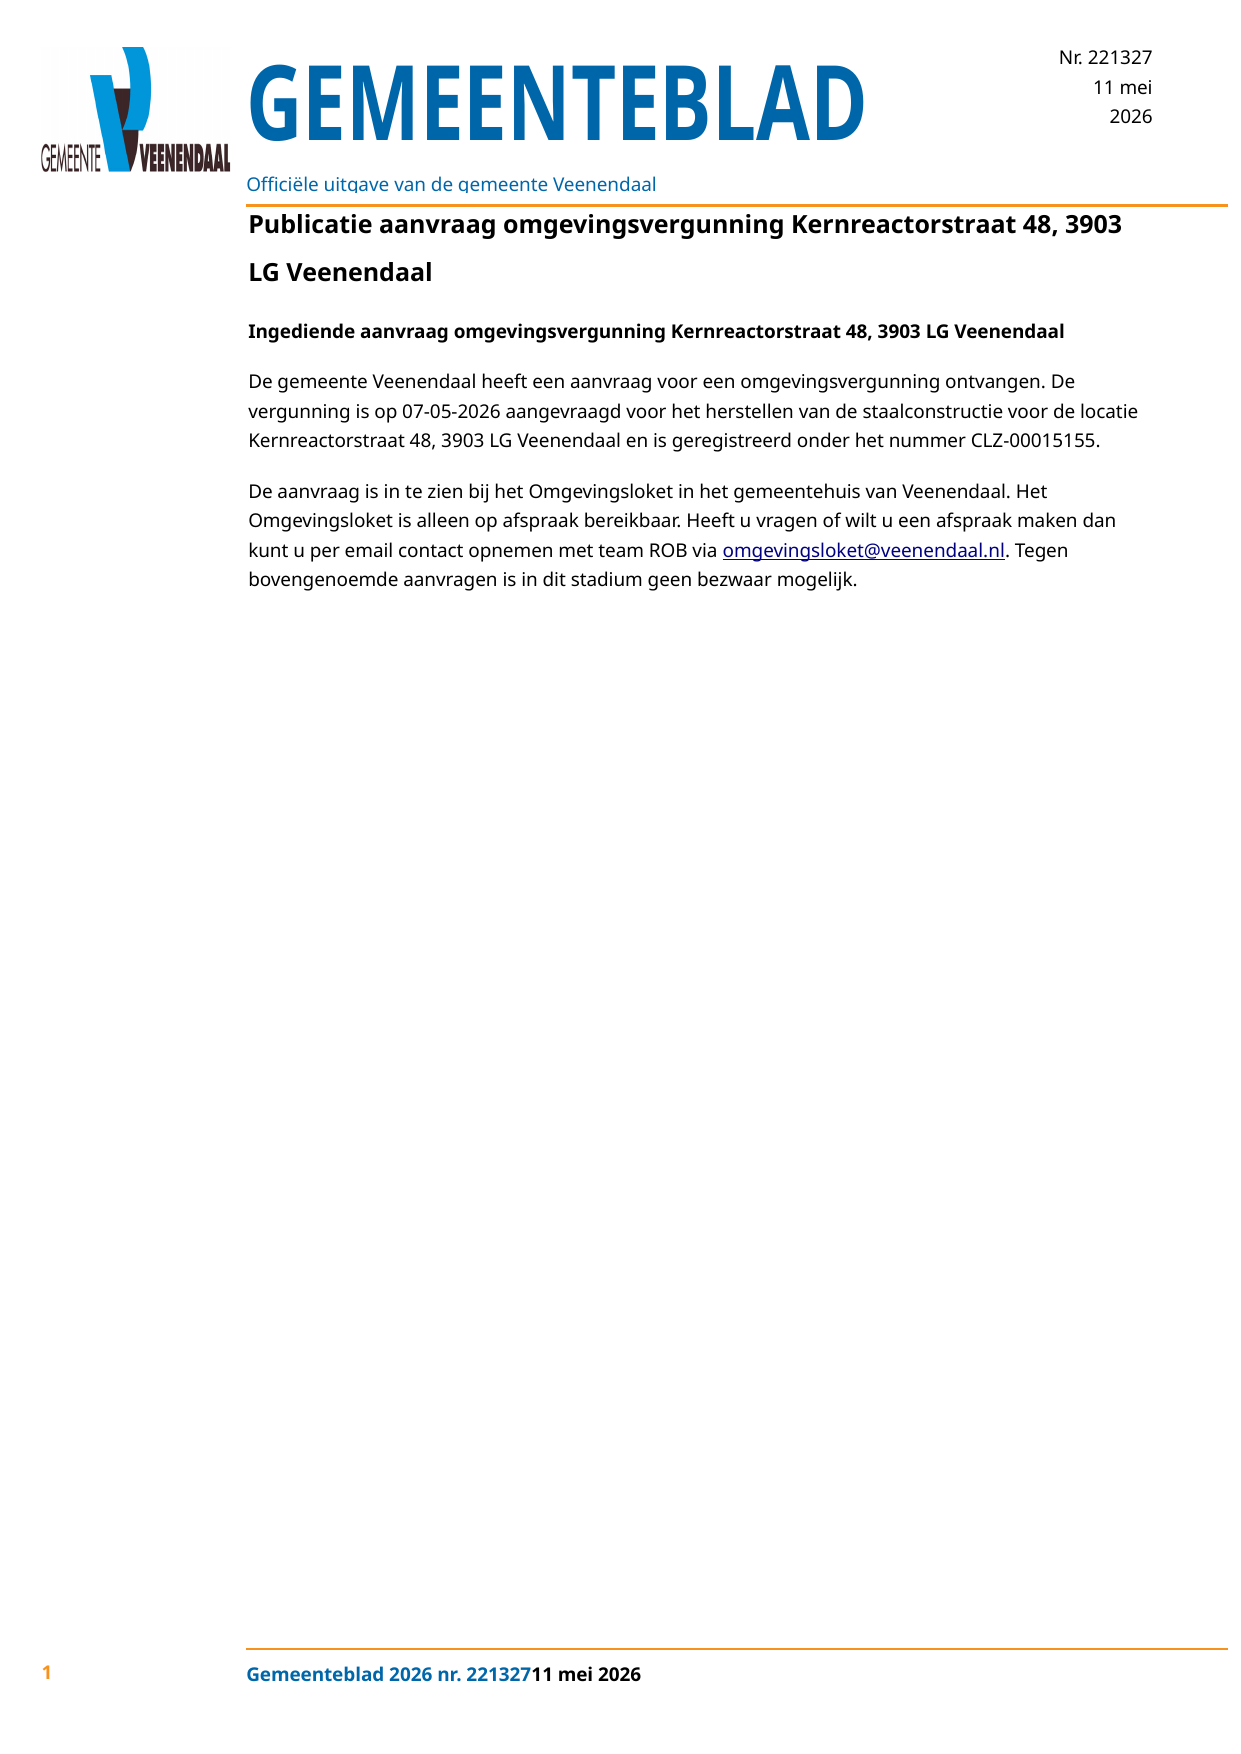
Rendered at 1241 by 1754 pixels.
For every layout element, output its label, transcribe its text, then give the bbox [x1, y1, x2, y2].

text Ingediende aanvraag omgevingsvergunning Kernreactorstraat 48, 3903 LG Veenendaal [248, 318, 1152, 344]
text De gemeente Veenendaal heeft een aanvraag voor een omgevingsvergunning ontvangen. De vergunning is op 07-05-2026 aangevraagd voor het herstellen van de staalconstructie voor de locatie Kernreactorstraat 48, 3903 LG Veenendaal en is geregistreerd onder het nummer CLZ-00015155. [248, 368, 1152, 453]
text Publicatie aanvraag omgevingsvergunning Kernreactorstraat 48, 3903 LG Veenendaal [248, 207, 1152, 288]
picture [41, 47, 130, 172]
picture [123, 47, 231, 172]
text De aanvraag is in te zien bij het Omgevingsloket in het gemeentehuis van Veenendaal. Het Omgevingsloket is alleen op afspraak bereikbaar. Heeft u vragen of wilt u een afspraak maken dan kunt u per email contact opnemen met team ROB via omgevingsloket@veenendaal.nl. Tegen bovengenoemde aanvragen is in dit stadium geen bezwaar mogelijk. [248, 478, 1152, 592]
